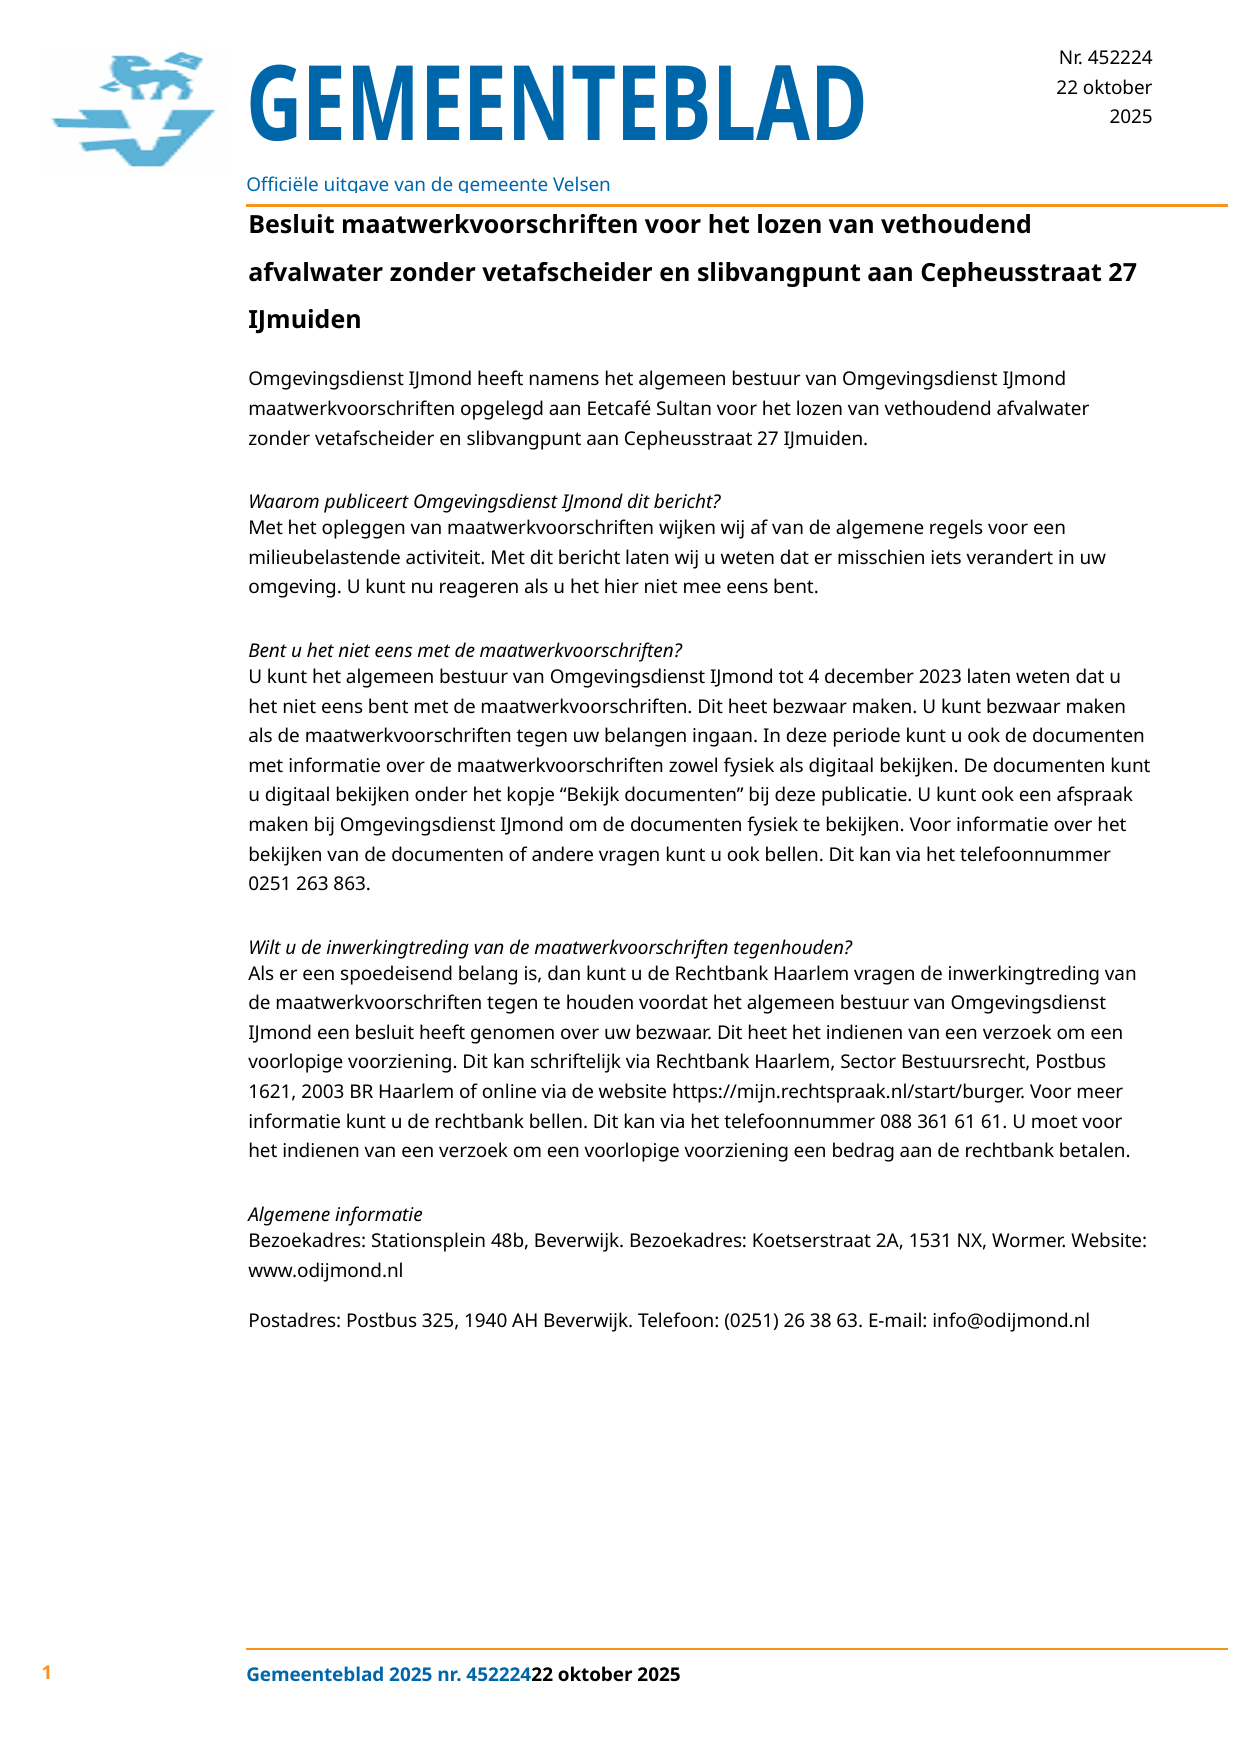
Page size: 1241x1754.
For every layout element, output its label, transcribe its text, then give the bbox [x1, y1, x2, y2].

text Algemene informatie [248, 1201, 1152, 1227]
text Als er een spoedeisend belang is, dan kunt u de Rechtbank Haarlem vragen de inwerkingtreding van de maatwerkvoorschriften tegen te houden voordat het algemeen bestuur van Omgevingsdienst IJmond een besluit heeft genomen over uw bezwaar. Dit heet het indienen van een verzoek om een voorlopige voorziening. Dit kan schriftelijk via Rechtbank Haarlem, Sector Bestuursrecht, Postbus 1621, 2003 BR Haarlem of online via de website https://mijn.rechtspraak.nl/start/burger. Voor meer informatie kunt u de rechtbank bellen. Dit kan via het telefoonnummer 088 361 61 61. U moet voor het indienen van een verzoek om een voorlopige voorziening een bedrag aan de rechtbank betalen. [248, 960, 1152, 1163]
text Bezoekadres: Stationsplein 48b, Beverwijk. Bezoekadres: Koetserstraat 2A, 1531 NX, Wormer. Website: www.odijmond.nl [248, 1227, 1152, 1282]
text Omgevingsdienst IJmond heeft namens het algemeen bestuur van Omgevingsdienst IJmond maatwerkvoorschriften opgelegd aan Eetcafé Sultan voor het lozen van vethoudend afvalwater zonder vetafscheider en slibvangpunt aan Cepheusstraat 27 IJmuiden. [248, 366, 1152, 450]
text Postadres: Postbus 325, 1940 AH Beverwijk. Telefoon: (0251) 26 38 63. E-mail: info@odijmond.nl [248, 1307, 1152, 1333]
text Waarom publiceert Omgevingsdienst IJmond dit bericht? [248, 489, 1152, 514]
text U kunt het algemeen bestuur van Omgevingsdienst IJmond tot 4 december 2023 laten weten dat u het niet eens bent met de maatwerkvoorschriften. Dit heet bezwaar maken. U kunt bezwaar maken als de maatwerkvoorschriften tegen uw belangen ingaan. In deze periode kunt u ook de documenten met informatie over de maatwerkvoorschriften zowel fysiek als digitaal bekijken. De documenten kunt u digitaal bekijken onder het kopje “Bekijk documenten” bij deze publicatie. U kunt ook een afspraak maken bij Omgevingsdienst IJmond om de documenten fysiek te bekijken. Voor informatie over het bekijken van de documenten of andere vragen kunt u ook bellen. Dit kan via het telefoonnummer 0251 263 863. [248, 663, 1152, 896]
text Met het opleggen van maatwerkvoorschriften wijken wij af van de algemene regels voor een milieubelastende activiteit. Met dit bericht laten wij u weten dat er misschien iets verandert in uw omgeving. U kunt nu reageren als u het hier niet mee eens bent. [248, 514, 1152, 599]
text Wilt u de inwerkingtreding van de maatwerkvoorschriften tegenhouden? [248, 934, 1152, 960]
picture [41, 47, 231, 172]
text Bent u het niet eens met de maatwerkvoorschriften? [248, 637, 1152, 663]
text Besluit maatwerkvoorschriften voor het lozen van vethoudend afvalwater zonder vetafscheider en slibvangpunt aan Cepheusstraat 27 IJmuiden [248, 207, 1152, 336]
